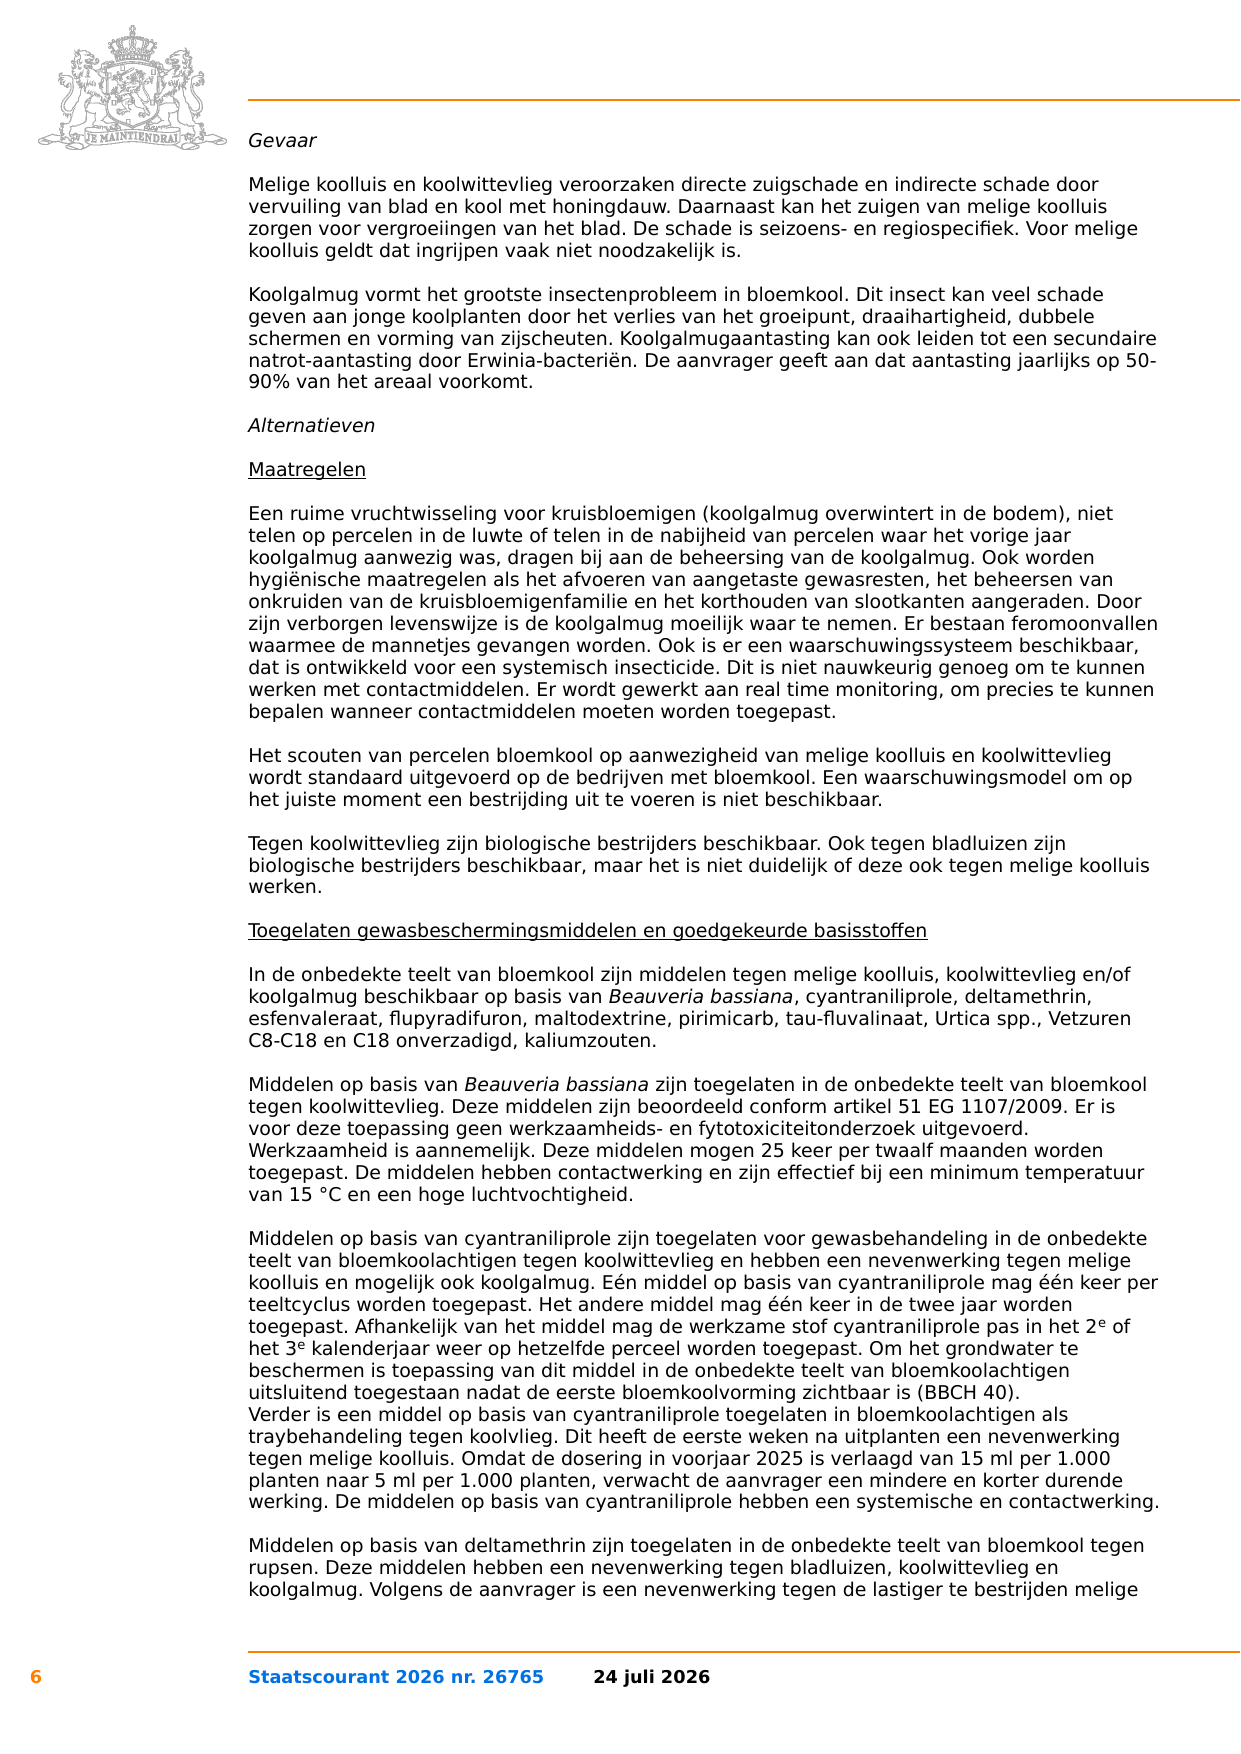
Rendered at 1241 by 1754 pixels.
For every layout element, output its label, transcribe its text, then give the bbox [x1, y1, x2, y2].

text Middelen op basis van deltamethrin zijn toegelaten in de onbedekte teelt van bloemkool tegen rupsen. Deze middelen hebben een nevenwerking tegen bladluizen, koolwittevlieg en koolgalmug. Volgens de aanvrager is een nevenwerking tegen de lastiger te bestrijden melige [248, 1535, 1163, 1601]
text Melige koolluis en koolwittevlieg veroorzaken directe zuigschade en indirecte schade door vervuiling van blad en kool met honingdauw. Daarnaast kan het zuigen van melige koolluis zorgen voor vergroeiingen van het blad. De schade is seizoens- en regiospecifiek. Voor melige koolluis geldt dat ingrijpen vaak niet noodzakelijk is. [248, 174, 1163, 262]
text Het scouten van percelen bloemkool op aanwezigheid van melige koolluis en koolwittevlieg wordt standaard uitgevoerd op de bedrijven met bloemkool. Een waarschuwingsmodel om op het juiste moment een bestrijding uit te voeren is niet beschikbaar. [248, 745, 1163, 811]
subtitle Alternatieven [248, 415, 1163, 437]
text Koolgalmug vormt het grootste insectenprobleem in bloemkool. Dit insect kan veel schade geven aan jonge koolplanten door het verlies van het groeipunt, draaihartigheid, dubbele schermen en vorming van zijscheuten. Koolgalmugaantasting kan ook leiden tot een secundaire natrot-aantasting door Erwinia-bacteriën. De aanvrager geeft aan dat aantasting jaarlijks op 50-90% van het areaal voorkomt. [248, 283, 1163, 393]
subtitle Gevaar [248, 130, 1163, 152]
picture [38, 25, 227, 150]
text Een ruime vruchtwisseling voor kruisbloemigen (koolgalmug overwintert in de bodem), niet telen op percelen in de luwte of telen in de nabijheid van percelen waar het vorige jaar koolgalmug aanwezig was, dragen bij aan de beheersing van de koolgalmug. Ook worden hygiënische maatregelen als het afvoeren van aangetaste gewasresten, het beheersen van onkruiden van de kruisbloemigenfamilie en het korthouden van slootkanten aangeraden. Door zijn verborgen levenswijze is de koolgalmug moeilijk waar te nemen. Er bestaan feromoonvallen waarmee de mannetjes gevangen worden. Ook is er een waarschuwingssysteem beschikbaar, dat is ontwikkeld voor een systemisch insecticide. Dit is niet nauwkeurig genoeg om te kunnen werken met contactmiddelen. Er wordt gewerkt aan real time monitoring, om precies te kunnen bepalen wanneer contactmiddelen moeten worden toegepast. [248, 503, 1163, 723]
text Middelen op basis van Beauveria bassiana zijn toegelaten in de onbedekte teelt van bloemkool tegen koolwittevlieg. Deze middelen zijn beoordeeld conform artikel 51 EG 1107/2009. Er is voor deze toepassing geen werkzaamheids- en fytotoxiciteitonderzoek uitgevoerd. Werkzaamheid is aannemelijk. Deze middelen mogen 25 keer per twaalf maanden worden toegepast. De middelen hebben contactwerking en zijn effectief bij een minimum temperatuur van 15 °C en een hoge luchtvochtigheid. [248, 1074, 1163, 1206]
text Middelen op basis van cyantraniliprole zijn toegelaten voor gewasbehandeling in de onbedekte teelt van bloemkoolachtigen tegen koolwittevlieg en hebben een nevenwerking tegen melige koolluis en mogelijk ook koolgalmug. Eén middel op basis van cyantraniliprole mag één keer per teeltcyclus worden toegepast. Het andere middel mag één keer in de twee jaar worden toegepast. Afhankelijk van het middel mag de werkzame stof cyantraniliprole pas in het 2e of het 3e kalenderjaar weer op hetzelfde perceel worden toegepast. Om het grondwater te beschermen is toepassing van dit middel in de onbedekte teelt van bloemkoolachtigen uitsluitend toegestaan nadat de eerste bloemkoolvorming zichtbaar is (BBCH 40). [248, 1228, 1163, 1403]
text Verder is een middel op basis van cyantraniliprole toegelaten in bloemkoolachtigen als traybehandeling tegen koolvlieg. Dit heeft de eerste weken na uitplanten een nevenwerking tegen melige koolluis. Omdat de dosering in voorjaar 2025 is verlaagd van 15 ml per 1.000 planten naar 5 ml per 1.000 planten, verwacht de aanvrager een mindere en korter durende werking. De middelen op basis van cyantraniliprole hebben een systemische en contactwerking. [248, 1403, 1163, 1513]
text Tegen koolwittevlieg zijn biologische bestrijders beschikbaar. Ook tegen bladluizen zijn biologische bestrijders beschikbaar, maar het is niet duidelijk of deze ook tegen melige koolluis werken. [248, 832, 1163, 898]
subtitle Toegelaten gewasbeschermingsmiddelen en goedgekeurde basisstoffen [248, 920, 1163, 942]
text In de onbedekte teelt van bloemkool zijn middelen tegen melige koolluis, koolwittevlieg en/of koolgalmug beschikbaar op basis van Beauveria bassiana, cyantraniliprole, deltamethrin, esfenvaleraat, flupyradifuron, maltodextrine, pirimicarb, tau-fluvalinaat, Urtica spp., Vetzuren C8-C18 en C18 onverzadigd, kaliumzouten. [248, 964, 1163, 1052]
subtitle Maatregelen [248, 459, 1163, 481]
